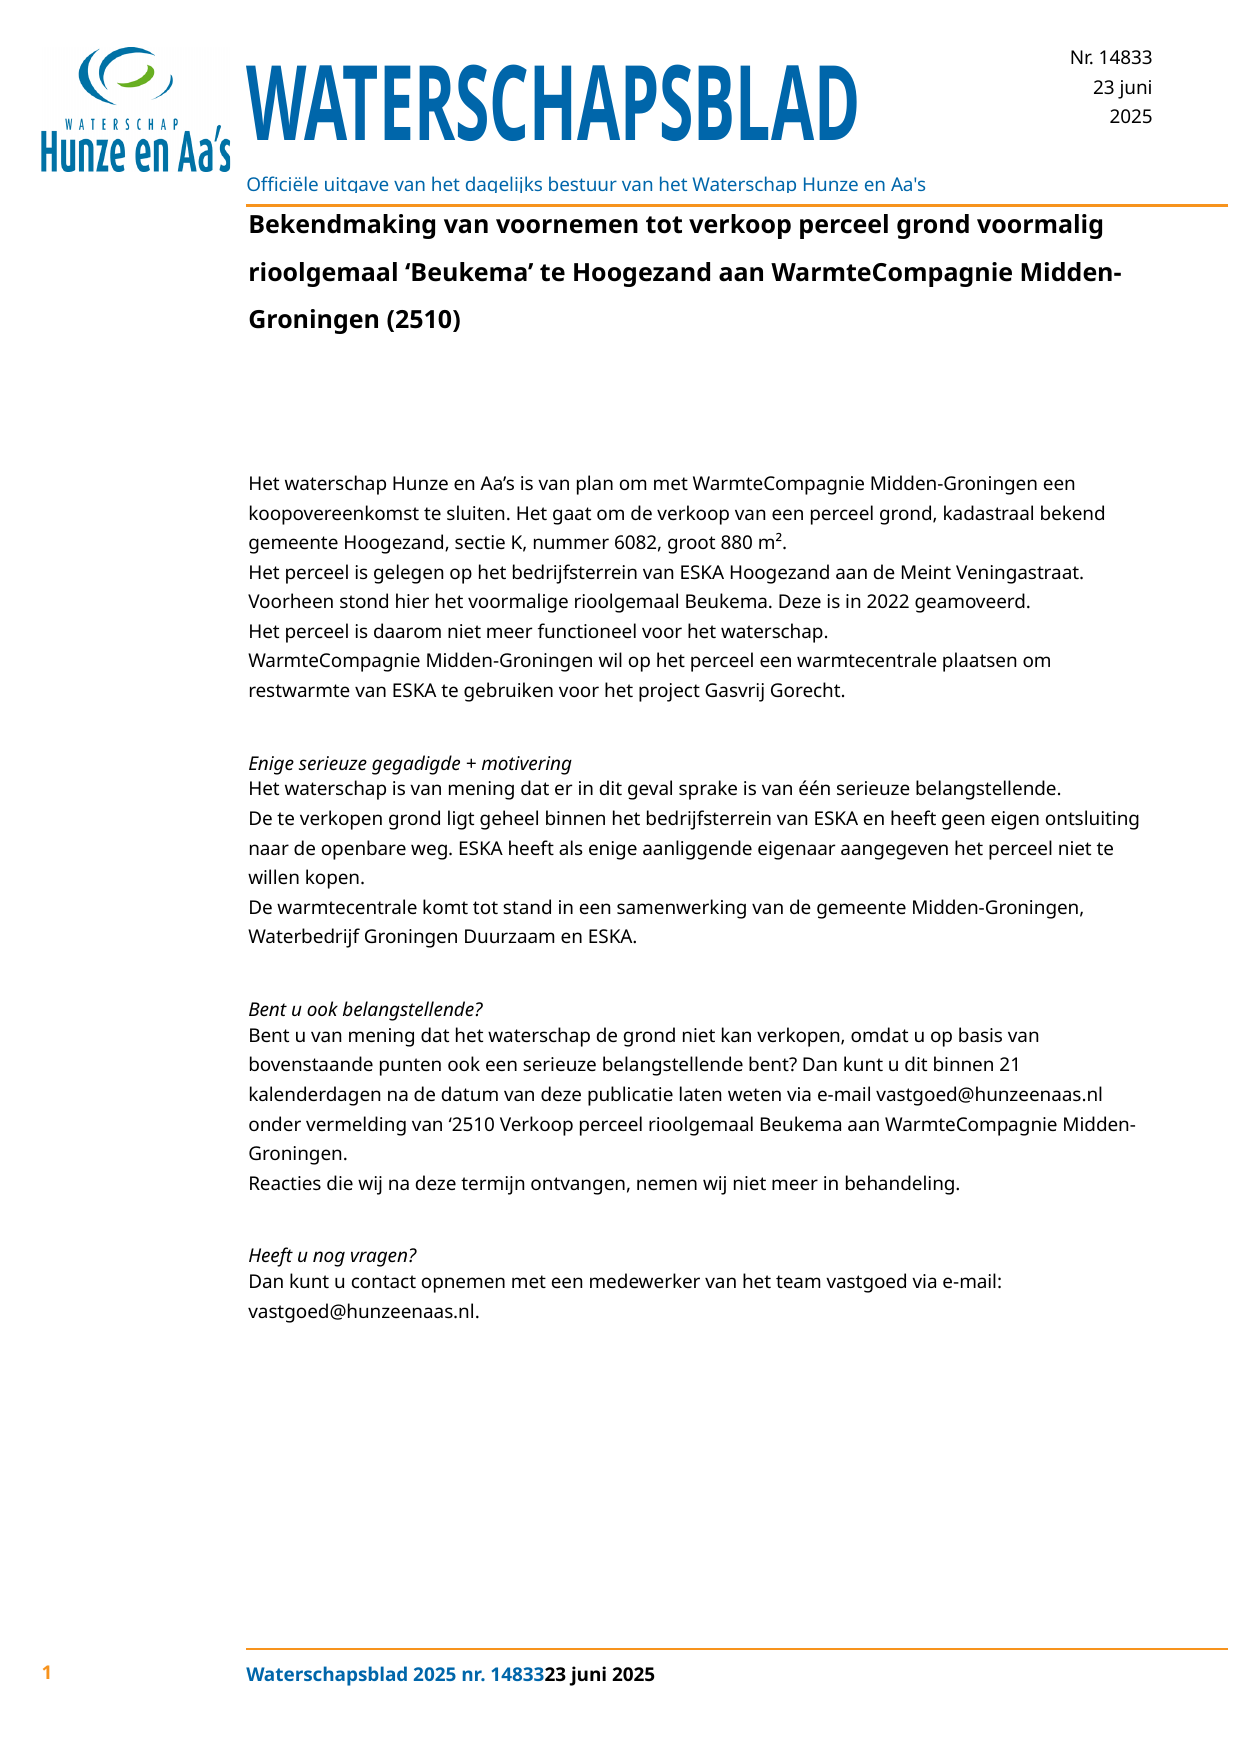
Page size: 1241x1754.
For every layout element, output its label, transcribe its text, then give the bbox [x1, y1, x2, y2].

picture [41, 47, 231, 172]
text Bent u ook belangstellende? [248, 996, 1152, 1022]
text WarmteCompagnie Midden-Groningen wil op het perceel een warmtecentrale plaatsen om restwarmte van ESKA te gebruiken voor het project Gasvrij Gorecht. [248, 648, 1152, 703]
text De warmtecentrale komt tot stand in een samenwerking van de gemeente Midden-Groningen, Waterbedrijf Groningen Duurzaam en ESKA. [248, 894, 1152, 949]
text Het waterschap Hunze en Aa’s is van plan om met WarmteCompagnie Midden-Groningen een koopovereenkomst te sluiten. Het gaat om de verkoop van een perceel grond, kadastraal bekend gemeente Hoogezand, sectie K, nummer 6082, groot 880 m². [248, 470, 1152, 555]
picture [47, 154, 51, 172]
text Het waterschap is van mening dat er in dit geval sprake is van één serieuze belangstellende. [248, 776, 1152, 801]
text Dan kunt u contact opnemen met een medewerker van het team vastgoed via e-mail: vastgoed@hunzeenaas.nl. [248, 1268, 1152, 1324]
text Heeft u nog vragen? [248, 1243, 1152, 1268]
picture [183, 163, 191, 172]
text Het perceel is daarom niet meer functioneel voor het waterschap. [248, 618, 1152, 644]
text Het perceel is gelegen op het bedrijfsterrein van ESKA Hoogezand aan de Meint Veningastraat. Voorheen stond hier het voormalige rioolgemaal Beukema. Deze is in 2022 geamoveerd. [248, 559, 1152, 614]
text Bekendmaking van voornemen tot verkoop perceel grond voormalig rioolgemaal ‘Beukema’ te Hoogezand aan WarmteCompagnie Midden-Groningen (2510) [248, 207, 1152, 336]
picture [226, 145, 231, 156]
text De te verkopen grond ligt geheel binnen het bedrijfsterrein van ESKA en heeft geen eigen ontsluiting naar de openbare weg. ESKA heeft als enige aanliggende eigenaar aangegeven het perceel niet te willen kopen. [248, 805, 1152, 890]
text Enige serieuze gegadigde + motivering [248, 750, 1152, 776]
text Reacties die wij na deze termijn ontvangen, nemen wij niet meer in behandeling. [248, 1170, 1152, 1196]
text Bent u van mening dat het waterschap de grond niet kan verkopen, omdat u op basis van bovenstaande punten ook een serieuze belangstellende bent? Dan kunt u dit binnen 21 kalenderdagen na de datum van deze publicatie laten weten via e-mail vastgoed@hunzeenaas.nl onder vermelding van ‘2510 Verkoop perceel rioolgemaal Beukema aan WarmteCompagnie Midden-Groningen. [248, 1022, 1152, 1166]
